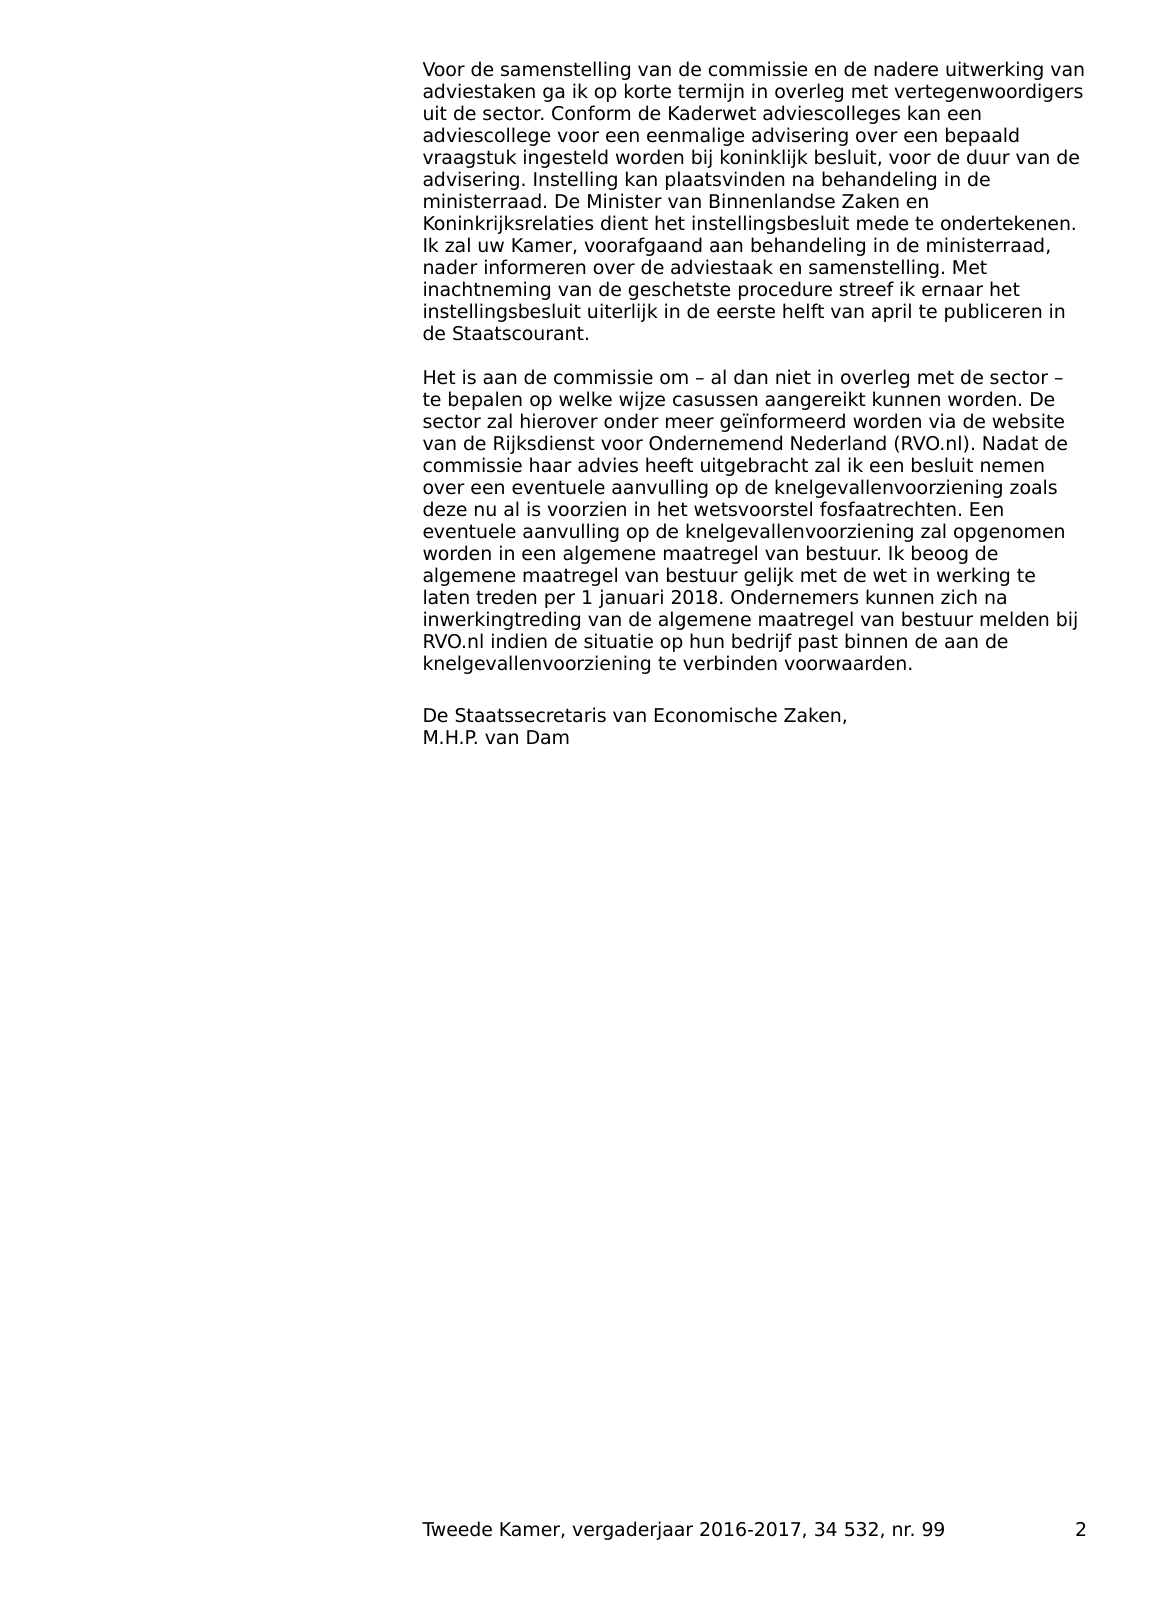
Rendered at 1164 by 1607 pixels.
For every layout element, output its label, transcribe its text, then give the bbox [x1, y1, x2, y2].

text Voor de samenstelling van de commissie en de nadere uitwerking van adviestaken ga ik op korte termijn in overleg met vertegenwoordigers uit de sector. Conform de Kaderwet adviescolleges kan een adviescollege voor een eenmalige advisering over een bepaald vraagstuk ingesteld worden bij koninklijk besluit, voor de duur van de advisering. Instelling kan plaatsvinden na behandeling in de ministerraad. De Minister van Binnenlandse Zaken en Koninkrijksrelaties dient het instellingsbesluit mede te ondertekenen. Ik zal uw Kamer, voorafgaand aan behandeling in de ministerraad, nader informeren over de adviestaak en samenstelling. Met inachtneming van de geschetste procedure streef ik ernaar het instellingsbesluit uiterlijk in de eerste helft van april te publiceren in de Staatscourant. [422, 59, 1087, 345]
text Het is aan de commissie om – al dan niet in overleg met de sector – te bepalen op welke wijze casussen aangereikt kunnen worden. De sector zal hierover onder meer geïnformeerd worden via de website van de Rijksdienst voor Ondernemend Nederland (RVO.nl). Nadat de commissie haar advies heeft uitgebracht zal ik een besluit nemen over een eventuele aanvulling op de knelgevallenvoorziening zoals deze nu al is voorzien in het wetsvoorstel fosfaatrechten. Een eventuele aanvulling op de knelgevallenvoorziening zal opgenomen worden in een algemene maatregel van bestuur. Ik beoog de algemene maatregel van bestuur gelijk met de wet in werking te laten treden per 1 januari 2018. Ondernemers kunnen zich na inwerkingtreding van de algemene maatregel van bestuur melden bij RVO.nl indien de situatie op hun bedrijf past binnen de aan de knelgevallenvoorziening te verbinden voorwaarden. [422, 367, 1087, 675]
text De Staatssecretaris van Economische Zaken, M.H.P. van Dam [422, 705, 1087, 749]
